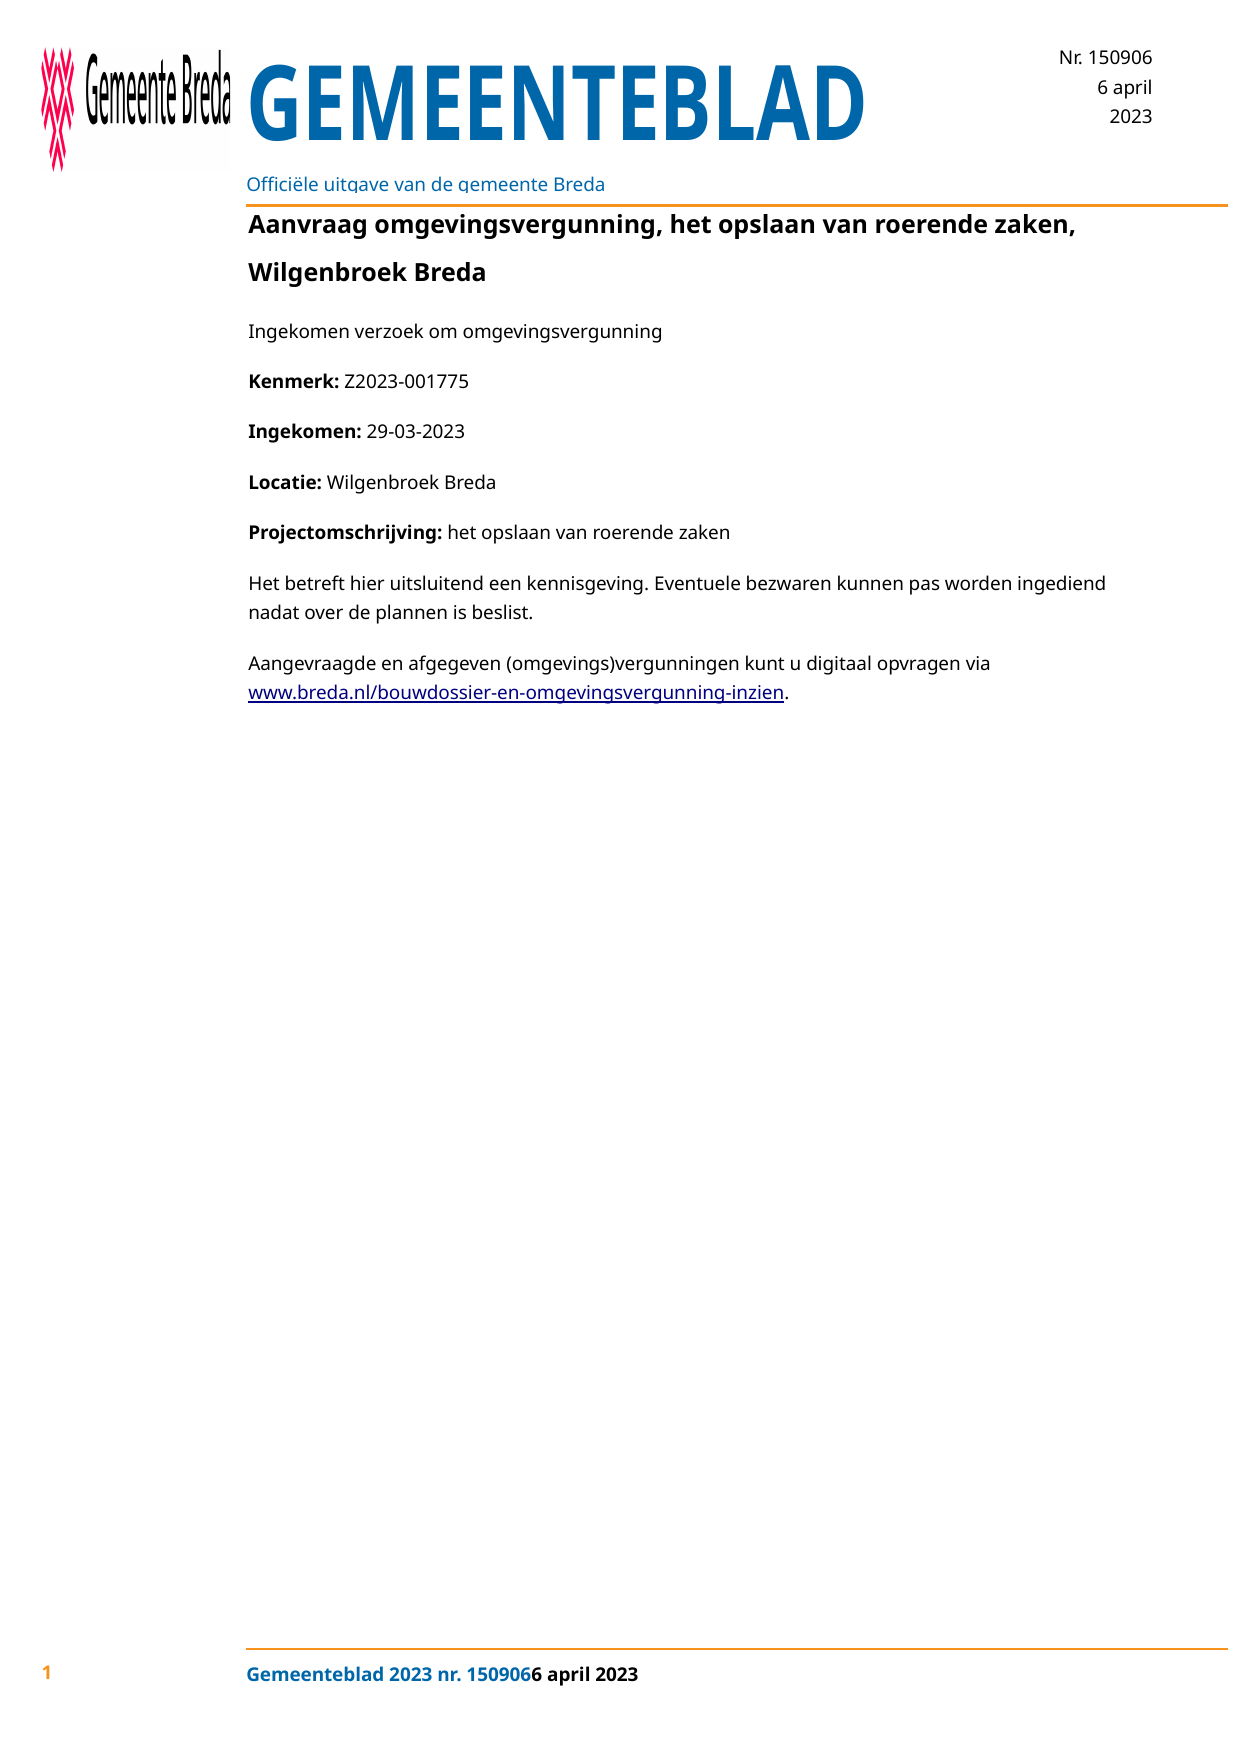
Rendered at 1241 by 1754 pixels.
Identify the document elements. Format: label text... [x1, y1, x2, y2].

text Aangevraagde en afgegeven (omgevings)vergunningen kunt u digitaal opvragen via www.breda.nl/bouwdossier-en-omgevingsvergunning-inzien. [248, 650, 1152, 705]
text Het betreft hier uitsluitend een kennisgeving. Eventuele bezwaren kunnen pas worden ingediend nadat over de plannen is beslist. [248, 570, 1152, 625]
text Kenmerk: Z2023-001775 [248, 368, 1152, 394]
text Projectomschrijving: het opslaan van roerende zaken [248, 519, 1152, 545]
picture [41, 47, 231, 172]
text Ingekomen verzoek om omgevingsvergunning [248, 318, 1152, 344]
text Locatie: Wilgenbroek Breda [248, 469, 1152, 495]
text Aanvraag omgevingsvergunning, het opslaan van roerende zaken, Wilgenbroek Breda [248, 207, 1152, 288]
text Ingekomen: 29-03-2023 [248, 419, 1152, 444]
